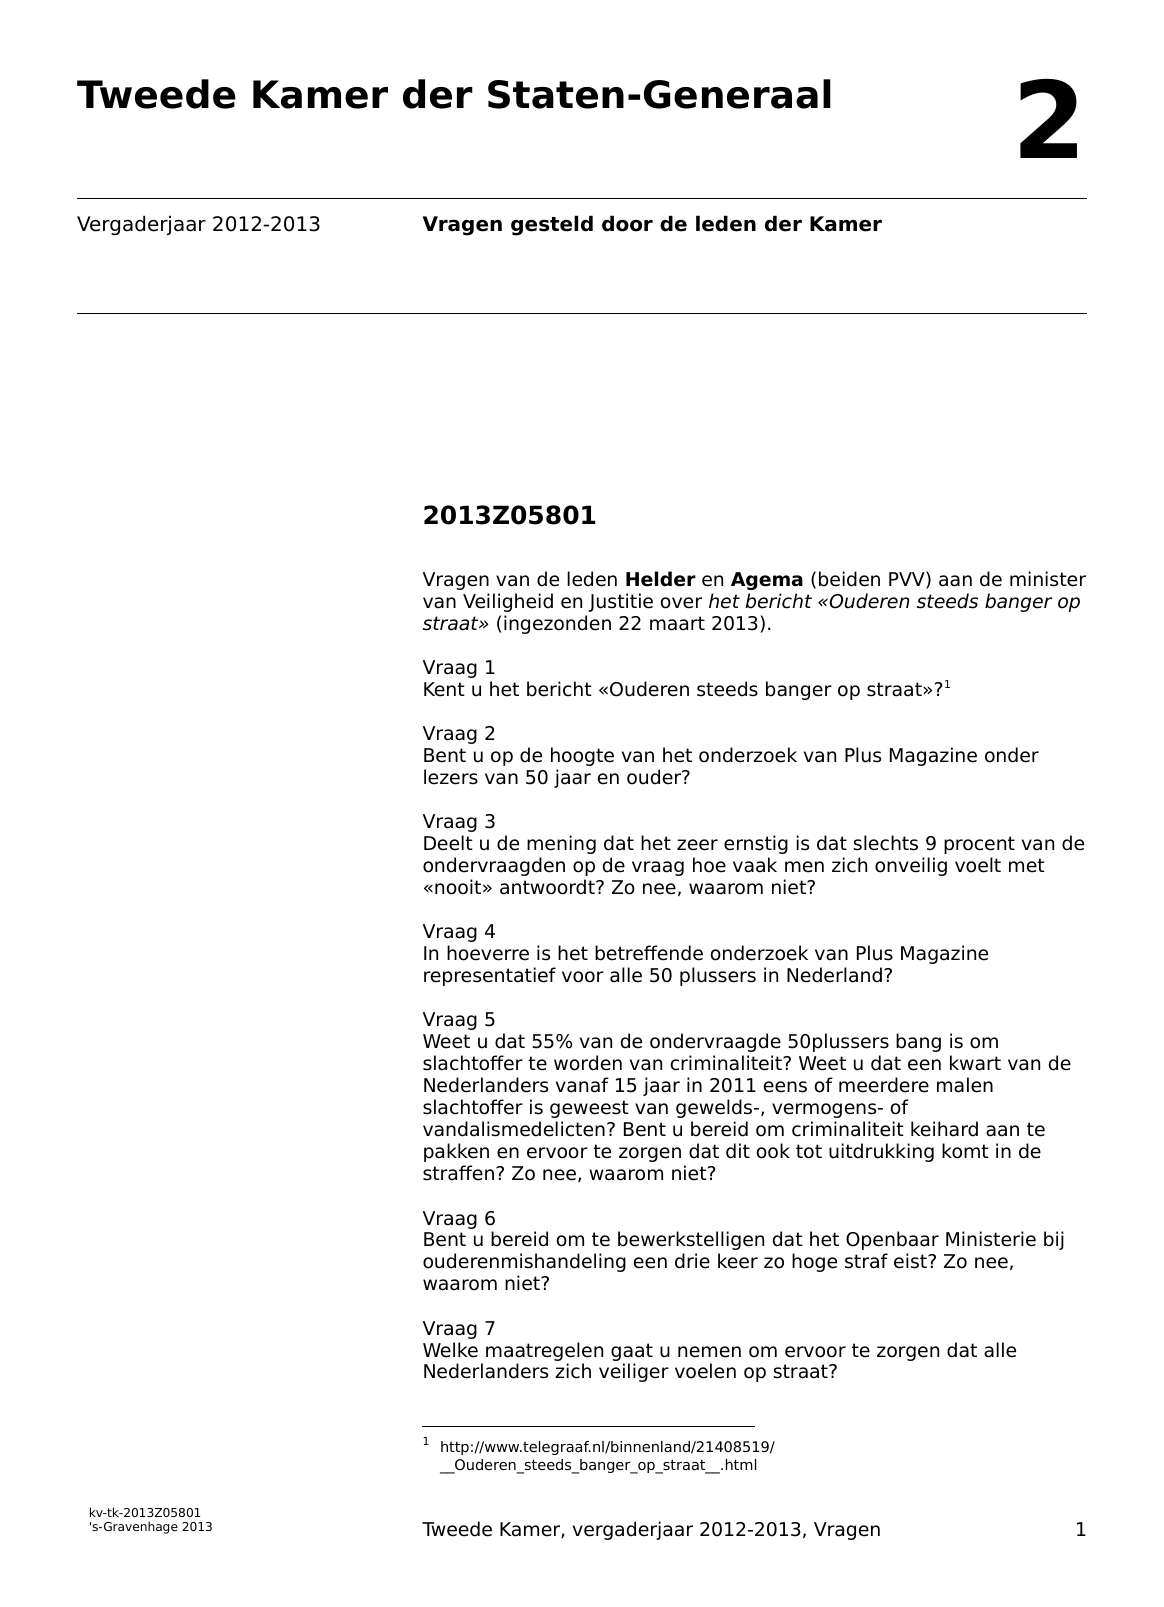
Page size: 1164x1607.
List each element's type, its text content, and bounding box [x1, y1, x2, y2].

text Vraag 3 [422, 811, 1087, 833]
text Weet u dat 55% van de ondervraagde 50plussers bang is om slachtoffer te worden van criminaliteit? Weet u dat een kwart van de Nederlanders vanaf 15 jaar in 2011 eens of meerdere malen slachtoffer is geweest van gewelds-, vermogens- of vandalismedelicten? Bent u bereid om criminaliteit keihard aan te pakken en ervoor te zorgen dat dit ook tot uitdrukking komt in de straffen? Zo nee, waarom niet? [422, 1031, 1087, 1185]
text Welke maatregelen gaat u nemen om ervoor te zorgen dat alle Nederlanders zich veiliger voelen op straat? [422, 1339, 1087, 1383]
table_cell Vragen gesteld door de leden der Kamer [422, 199, 1087, 313]
text http://www.telegraaf.nl/binnenland/21408519/__Ouderen_steeds_banger_op_straat__.html [422, 1435, 1087, 1474]
text Vraag 4 [422, 921, 1087, 943]
table_header 2 [886, 59, 1087, 198]
text Vraag 6 [422, 1207, 1087, 1229]
text In hoeverre is het betreffende onderzoek van Plus Magazine representatief voor alle 50 plussers in Nederland? [422, 943, 1087, 987]
table_cell Vergaderjaar 2012-2013 [77, 199, 422, 313]
text Deelt u de mening dat het zeer ernstig is dat slechts 9 procent van de ondervraagden op de vraag hoe vaak men zich onveilig voelt met «nooit» antwoordt? Zo nee, waarom niet? [422, 833, 1087, 899]
table_header Tweede Kamer der Staten-Generaal [77, 59, 886, 198]
text Kent u het bericht «Ouderen steeds banger op straat»? [422, 679, 1087, 701]
text Bent u op de hoogte van het onderzoek van Plus Magazine onder lezers van 50 jaar en ouder? [422, 745, 1087, 789]
text Vragen van de leden Helder en Agema (beiden PVV) aan de minister van Veiligheid en Justitie over het bericht «Ouderen steeds banger op straat» (ingezonden 22 maart 2013). [422, 569, 1087, 635]
text Vraag 1 [422, 657, 1087, 679]
text Vraag 7 [422, 1317, 1087, 1339]
text kv-tk-2013Z05801 [88, 1506, 323, 1520]
text Vraag 2 [422, 723, 1087, 745]
text 2013Z05801 [422, 501, 1087, 531]
text 's-Gravenhage 2013 [88, 1520, 323, 1534]
text Bent u bereid om te bewerkstelligen dat het Openbaar Ministerie bij ouderenmishandeling een drie keer zo hoge straf eist? Zo nee, waarom niet? [422, 1229, 1087, 1295]
text Vraag 5 [422, 1009, 1087, 1031]
